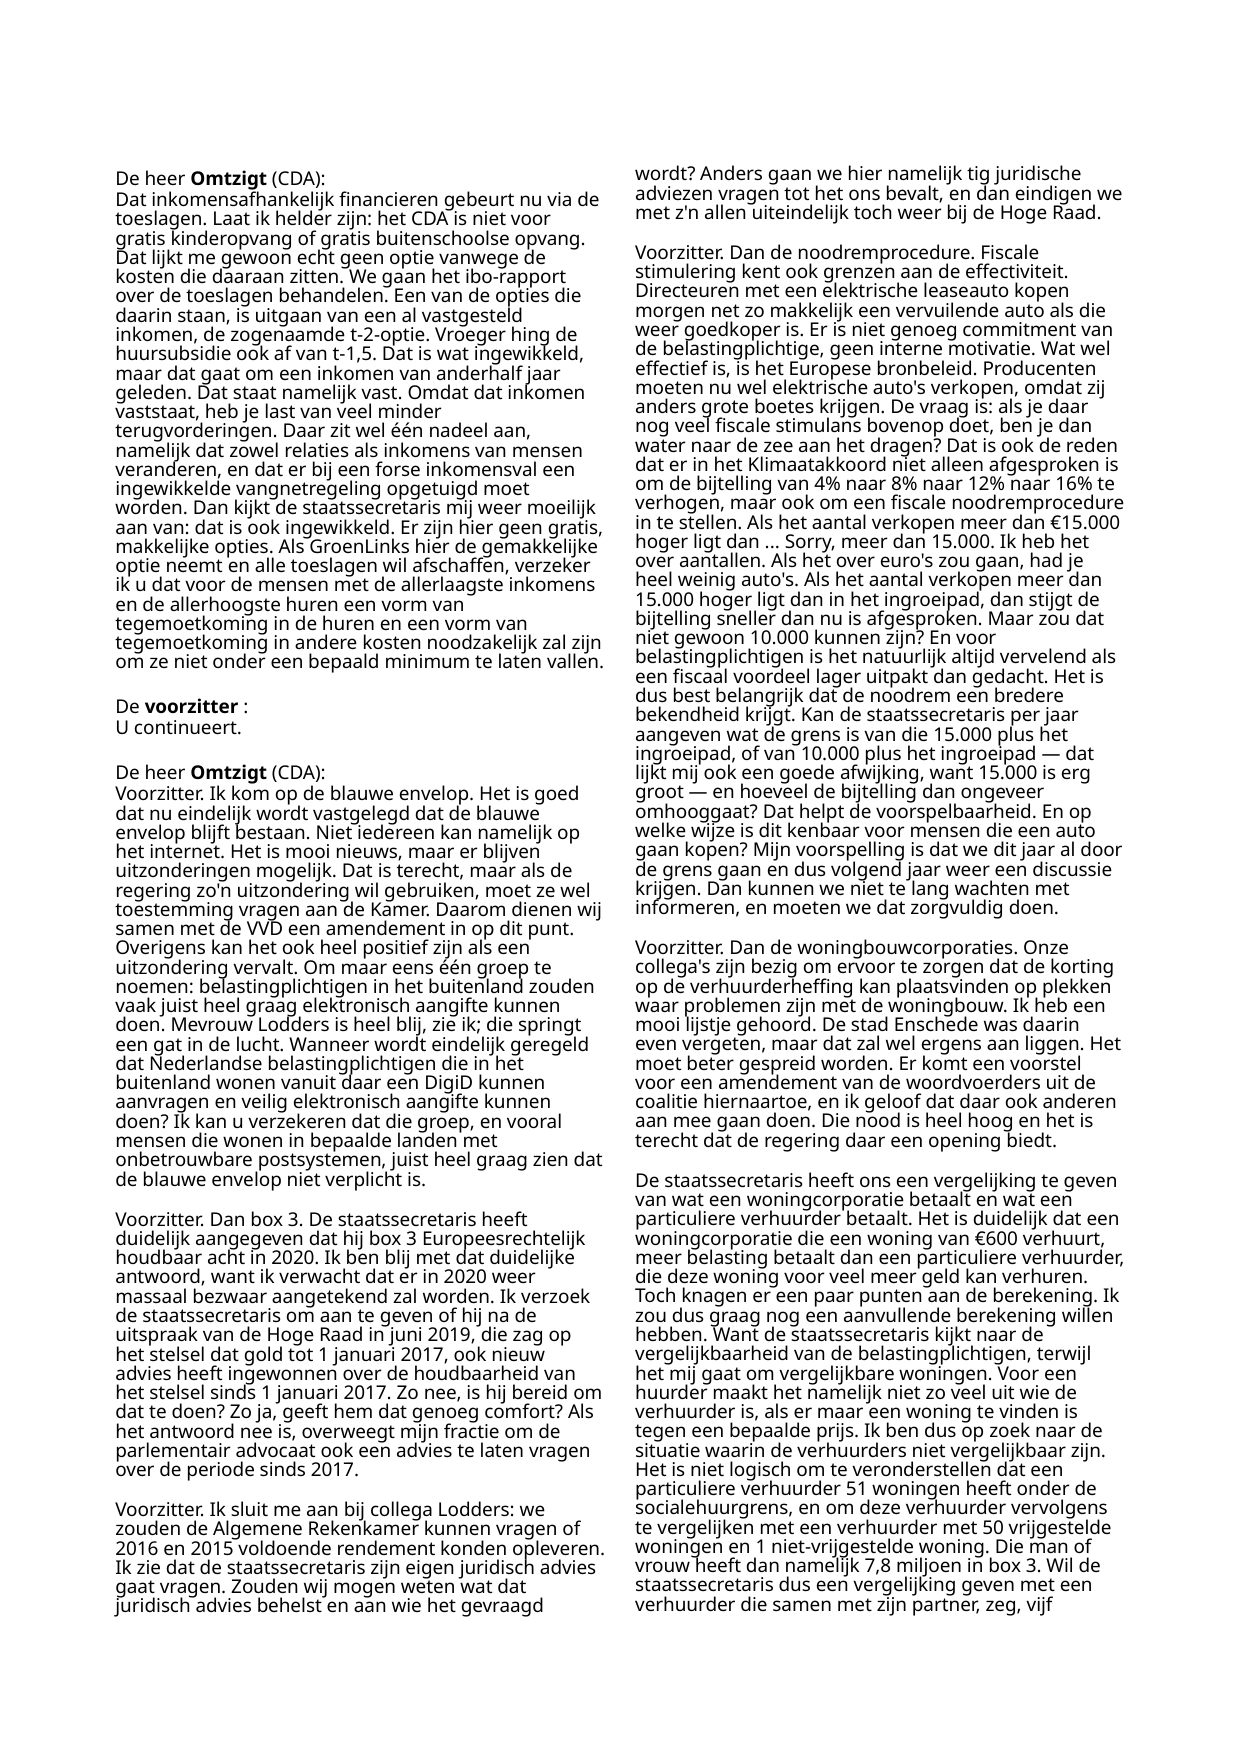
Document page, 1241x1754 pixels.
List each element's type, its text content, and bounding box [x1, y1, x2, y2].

text Dat inkomensafhankelijk financieren gebeurt nu via de toeslagen. Laat ik helder zijn: het CDA is niet voor gratis kinderopvang of gratis buitenschoolse opvang. Dat lijkt me gewoon echt geen optie vanwege de kosten die daaraan zitten. We gaan het ibo-rapport over de toeslagen behandelen. Een van de opties die daarin staan, is uitgaan van een al vastgesteld inkomen, de zogenaamde t-2-optie. Vroeger hing de huursubsidie ook af van t-1,5. Dat is wat ingewikkeld, maar dat gaat om een inkomen van anderhalf jaar geleden. Dat staat namelijk vast. Omdat dat inkomen vaststaat, heb je last van veel minder terugvorderingen. Daar zit wel één nadeel aan, namelijk dat zowel relaties als inkomens van mensen veranderen, en dat er bij een forse inkomensval een ingewikkelde vangnetregeling opgetuigd moet worden. Dan kijkt de staatssecretaris mij weer moeilijk aan van: dat is ook ingewikkeld. Er zijn hier geen gratis, makkelijke opties. Als GroenLinks hier de gemakkelijke optie neemt en alle toeslagen wil afschaffen, verzeker ik u dat voor de mensen met de allerlaagste inkomens en de allerhoogste huren een vorm van tegemoetkoming in de huren en een vorm van tegemoetkoming in andere kosten noodzakelijk zal zijn om ze niet onder een bepaald minimum te laten vallen. [115, 191, 605, 673]
text Voorzitter. Ik sluit me aan bij collega Lodders: we zouden de Algemene Rekenkamer kunnen vragen of 2016 en 2015 voldoende rendement konden opleveren. Ik zie dat de staatssecretaris zijn eigen juridisch advies gaat vragen. Zouden wij mogen weten wat dat juridisch advies behelst en aan wie het gevraagd [115, 1501, 605, 1617]
text Voorzitter. Dan box 3. De staatssecretaris heeft duidelijk aangegeven dat hij box 3 Europeesrechtelijk houdbaar acht in 2020. Ik ben blij met dat duidelijke antwoord, want ik verwacht dat er in 2020 weer massaal bezwaar aangetekend zal worden. Ik verzoek de staatssecretaris om aan te geven of hij na de uitspraak van de Hoge Raad in juni 2019, die zag op het stelsel dat gold tot 1 januari 2017, ook nieuw advies heeft ingewonnen over de houdbaarheid van het stelsel sinds 1 januari 2017. Zo nee, is hij bereid om dat te doen? Zo ja, geeft hem dat genoeg comfort? Als het antwoord nee is, overweegt mijn fractie om de parlementair advocaat ook een advies te laten vragen over de periode sinds 2017. [115, 1211, 605, 1480]
text Voorzitter. Dan de noodremprocedure. Fiscale stimulering kent ook grenzen aan de effectiviteit. Directeuren met een elektrische leaseauto kopen morgen net zo makkelijk een vervuilende auto als die weer goedkoper is. Er is niet genoeg commitment van de belastingplichtige, geen interne motivatie. Wat wel effectief is, is het Europese bronbeleid. Producenten moeten nu wel elektrische auto's verkopen, omdat zij anders grote boetes krijgen. De vraag is: als je daar nog veel fiscale stimulans bovenop doet, ben je dan water naar de zee aan het dragen? Dat is ook de reden dat er in het Klimaatakkoord niet alleen afgesproken is om de bijtelling van 4% naar 8% naar 12% naar 16% te verhogen, maar ook om een fiscale noodremprocedure in te stellen. Als het aantal verkopen meer dan €15.000 hoger ligt dan ... Sorry, meer dan 15.000. Ik heb het over aantallen. Als het over euro's zou gaan, had je heel weinig auto's. Als het aantal verkopen meer dan 15.000 hoger ligt dan in het ingroeipad, dan stijgt de bijtelling sneller dan nu is afgesproken. Maar zou dat niet gewoon 10.000 kunnen zijn? En voor belastingplichtigen is het natuurlijk altijd vervelend als een fiscaal voordeel lager uitpakt dan gedacht. Het is dus best belangrijk dat de noodrem een bredere bekendheid krijgt. Kan de staatssecretaris per jaar aangeven wat de grens is van die 15.000 plus het ingroeipad, of van 10.000 plus het ingroeipad — dat lijkt mij ook een goede afwijking, want 15.000 is erg groot — en hoeveel de bijtelling dan ongeveer omhooggaat? Dat helpt de voorspelbaarheid. En op welke wijze is dit kenbaar voor mensen die een auto gaan kopen? Mijn voorspelling is dat we dit jaar al door de grens gaan en dus volgend jaar weer een discussie krijgen. Dan kunnen we niet te lang wachten met informeren, en moeten we dat zorgvuldig doen. [635, 244, 1125, 918]
text Voorzitter. Dan de woningbouwcorporaties. Onze collega's zijn bezig om ervoor te zorgen dat de korting op de verhuurderheffing kan plaatsvinden op plekken waar problemen zijn met de woningbouw. Ik heb een mooi lijstje gehoord. De stad Enschede was daarin even vergeten, maar dat zal wel ergens aan liggen. Het moet beter gespreid worden. Er komt een voorstel voor een amendement van de woordvoerders uit de coalitie hiernaartoe, en ik geloof dat daar ook anderen aan mee gaan doen. Die nood is heel hoog en het is terecht dat de regering daar een opening biedt. [635, 939, 1125, 1151]
text Voorzitter. Ik kom op de blauwe envelop. Het is goed dat nu eindelijk wordt vastgelegd dat de blauwe envelop blijft bestaan. Niet iedereen kan namelijk op het internet. Het is mooi nieuws, maar er blijven uitzonderingen mogelijk. Dat is terecht, maar als de regering zo'n uitzondering wil gebruiken, moet ze wel toestemming vragen aan de Kamer. Daarom dienen wij samen met de VVD een amendement in op dit punt. Overigens kan het ook heel positief zijn als een uitzondering vervalt. Om maar eens één groep te noemen: belastingplichtigen in het buitenland zouden vaak juist heel graag elektronisch aangifte kunnen doen. Mevrouw Lodders is heel blij, zie ik; die springt een gat in de lucht. Wanneer wordt eindelijk geregeld dat Nederlandse belastingplichtigen die in het buitenland wonen vanuit daar een DigiD kunnen aanvragen en veilig elektronisch aangifte kunnen doen? Ik kan u verzekeren dat die groep, en vooral mensen die wonen in bepaalde landen met onbetrouwbare postsystemen, juist heel graag zien dat de blauwe envelop niet verplicht is. [115, 785, 605, 1190]
text De heer Omtzigt (CDA): [115, 165, 605, 191]
text wordt? Anders gaan we hier namelijk tig juridische adviezen vragen tot het ons bevalt, en dan eindigen we met z'n allen uiteindelijk toch weer bij de Hoge Raad. [635, 165, 1125, 223]
text U continueert. [115, 719, 605, 739]
text De heer Omtzigt (CDA): [115, 759, 605, 785]
text De staatssecretaris heeft ons een vergelijking te geven van wat een woningcorporatie betaalt en wat een particuliere verhuurder betaalt. Het is duidelijk dat een woningcorporatie die een woning van €600 verhuurt, meer belasting betaalt dan een particuliere verhuurder, die deze woning voor veel meer geld kan verhuren. Toch knagen er een paar punten aan de berekening. Ik zou dus graag nog een aanvullende berekening willen hebben. Want de staatssecretaris kijkt naar de vergelijkbaarheid van de belastingplichtigen, terwijl het mij gaat om vergelijkbare woningen. Voor een huurder maakt het namelijk niet zo veel uit wie de verhuurder is, als er maar een woning te vinden is tegen een bepaalde prijs. Ik ben dus op zoek naar de situatie waarin de verhuurders niet vergelijkbaar zijn. Het is niet logisch om te veronderstellen dat een particuliere verhuurder 51 woningen heeft onder de socialehuurgrens, en om deze verhuurder vervolgens te vergelijken met een verhuurder met 50 vrijgestelde woningen en 1 niet-vrijgestelde woning. Die man of vrouw heeft dan namelijk 7,8 miljoen in box 3. Wil de staatssecretaris dus een vergelijking geven met een verhuurder die samen met zijn partner, zeg, vijf [635, 1172, 1125, 1615]
text De voorzitter : [115, 694, 605, 719]
